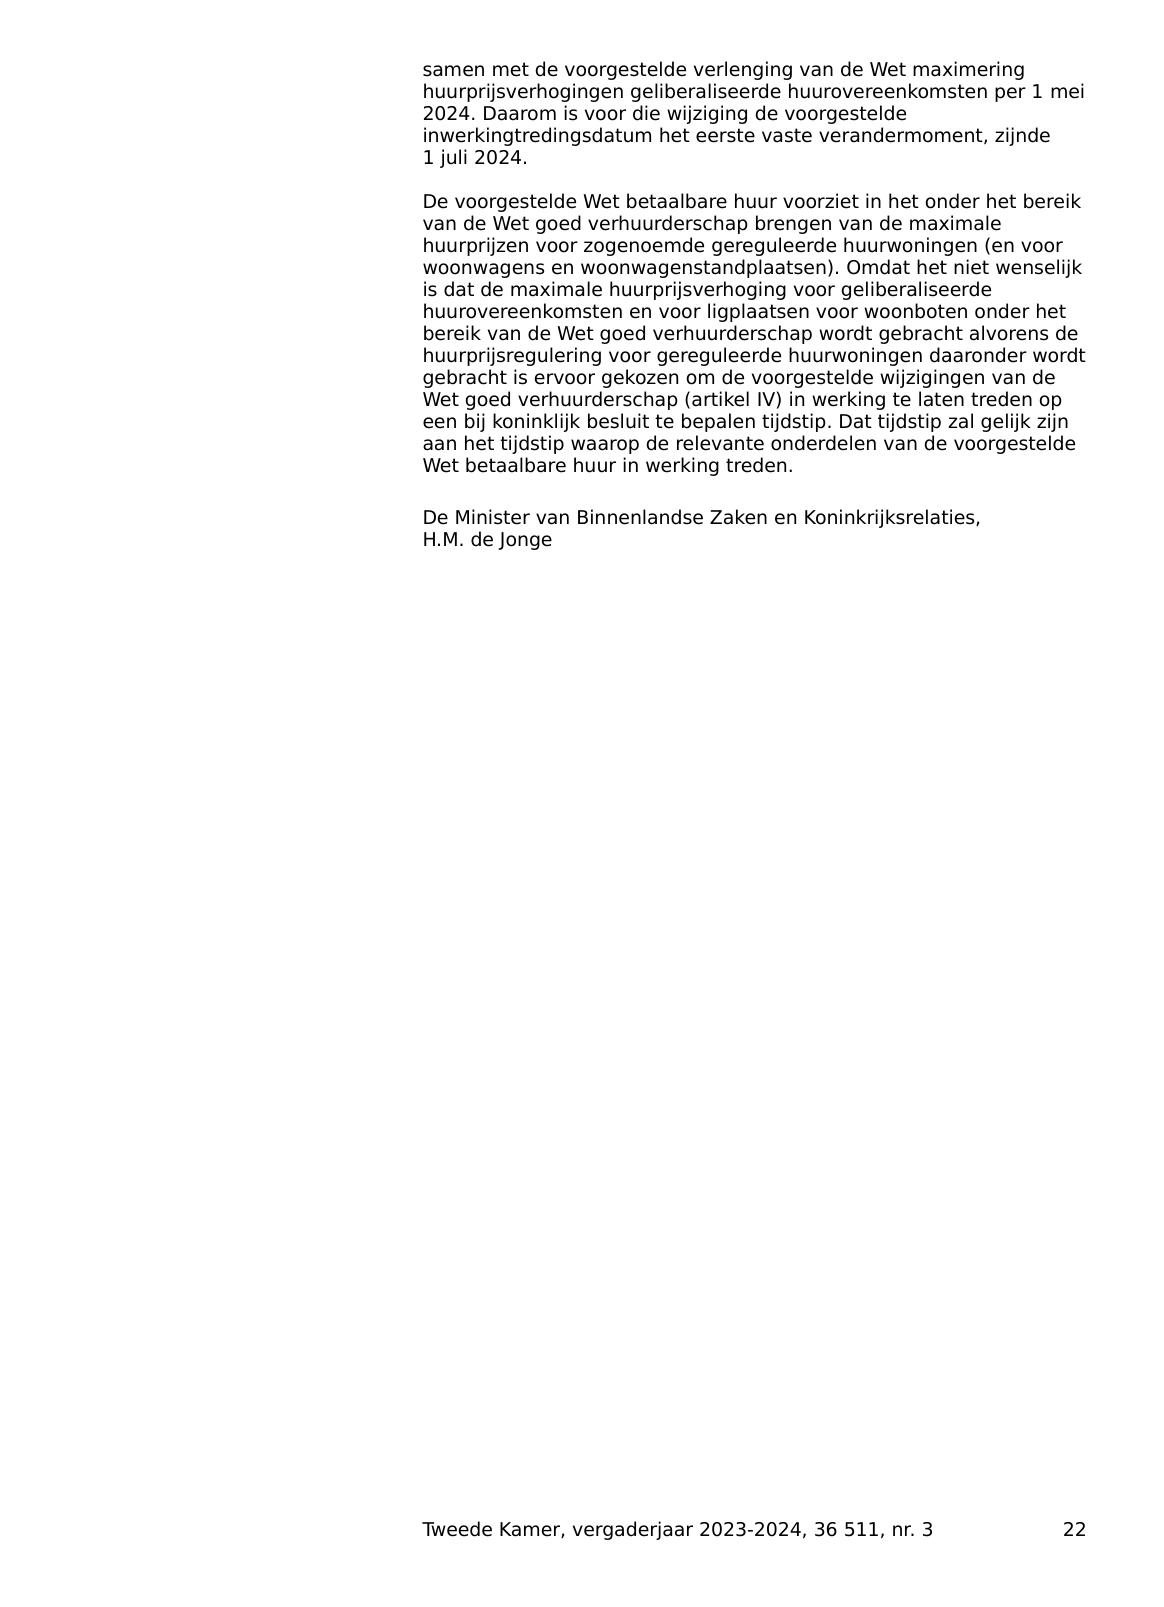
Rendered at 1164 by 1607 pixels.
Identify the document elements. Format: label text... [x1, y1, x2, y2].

text samen met de voorgestelde verlenging van de Wet maximering huurprijsverhogingen geliberaliseerde huurovereenkomsten per 1 mei 2024. Daarom is voor die wijziging de voorgestelde inwerkingtredingsdatum het eerste vaste verandermoment, zijnde 1 juli 2024. [422, 59, 1087, 169]
text De voorgestelde Wet betaalbare huur voorziet in het onder het bereik van de Wet goed verhuurderschap brengen van de maximale huurprijzen voor zogenoemde gereguleerde huurwoningen (en voor woonwagens en woonwagenstandplaatsen). Omdat het niet wenselijk is dat de maximale huurprijsverhoging voor geliberaliseerde huurovereenkomsten en voor ligplaatsen voor woonboten onder het bereik van de Wet goed verhuurderschap wordt gebracht alvorens de huurprijsregulering voor gereguleerde huurwoningen daaronder wordt gebracht is ervoor gekozen om de voorgestelde wijzigingen van de Wet goed verhuurderschap (artikel IV) in werking te laten treden op een bij koninklijk besluit te bepalen tijdstip. Dat tijdstip zal gelijk zijn aan het tijdstip waarop de relevante onderdelen van de voorgestelde Wet betaalbare huur in werking treden. [422, 191, 1087, 477]
text De Minister van Binnenlandse Zaken en Koninkrijksrelaties, H.M. de Jonge [422, 507, 1087, 551]
